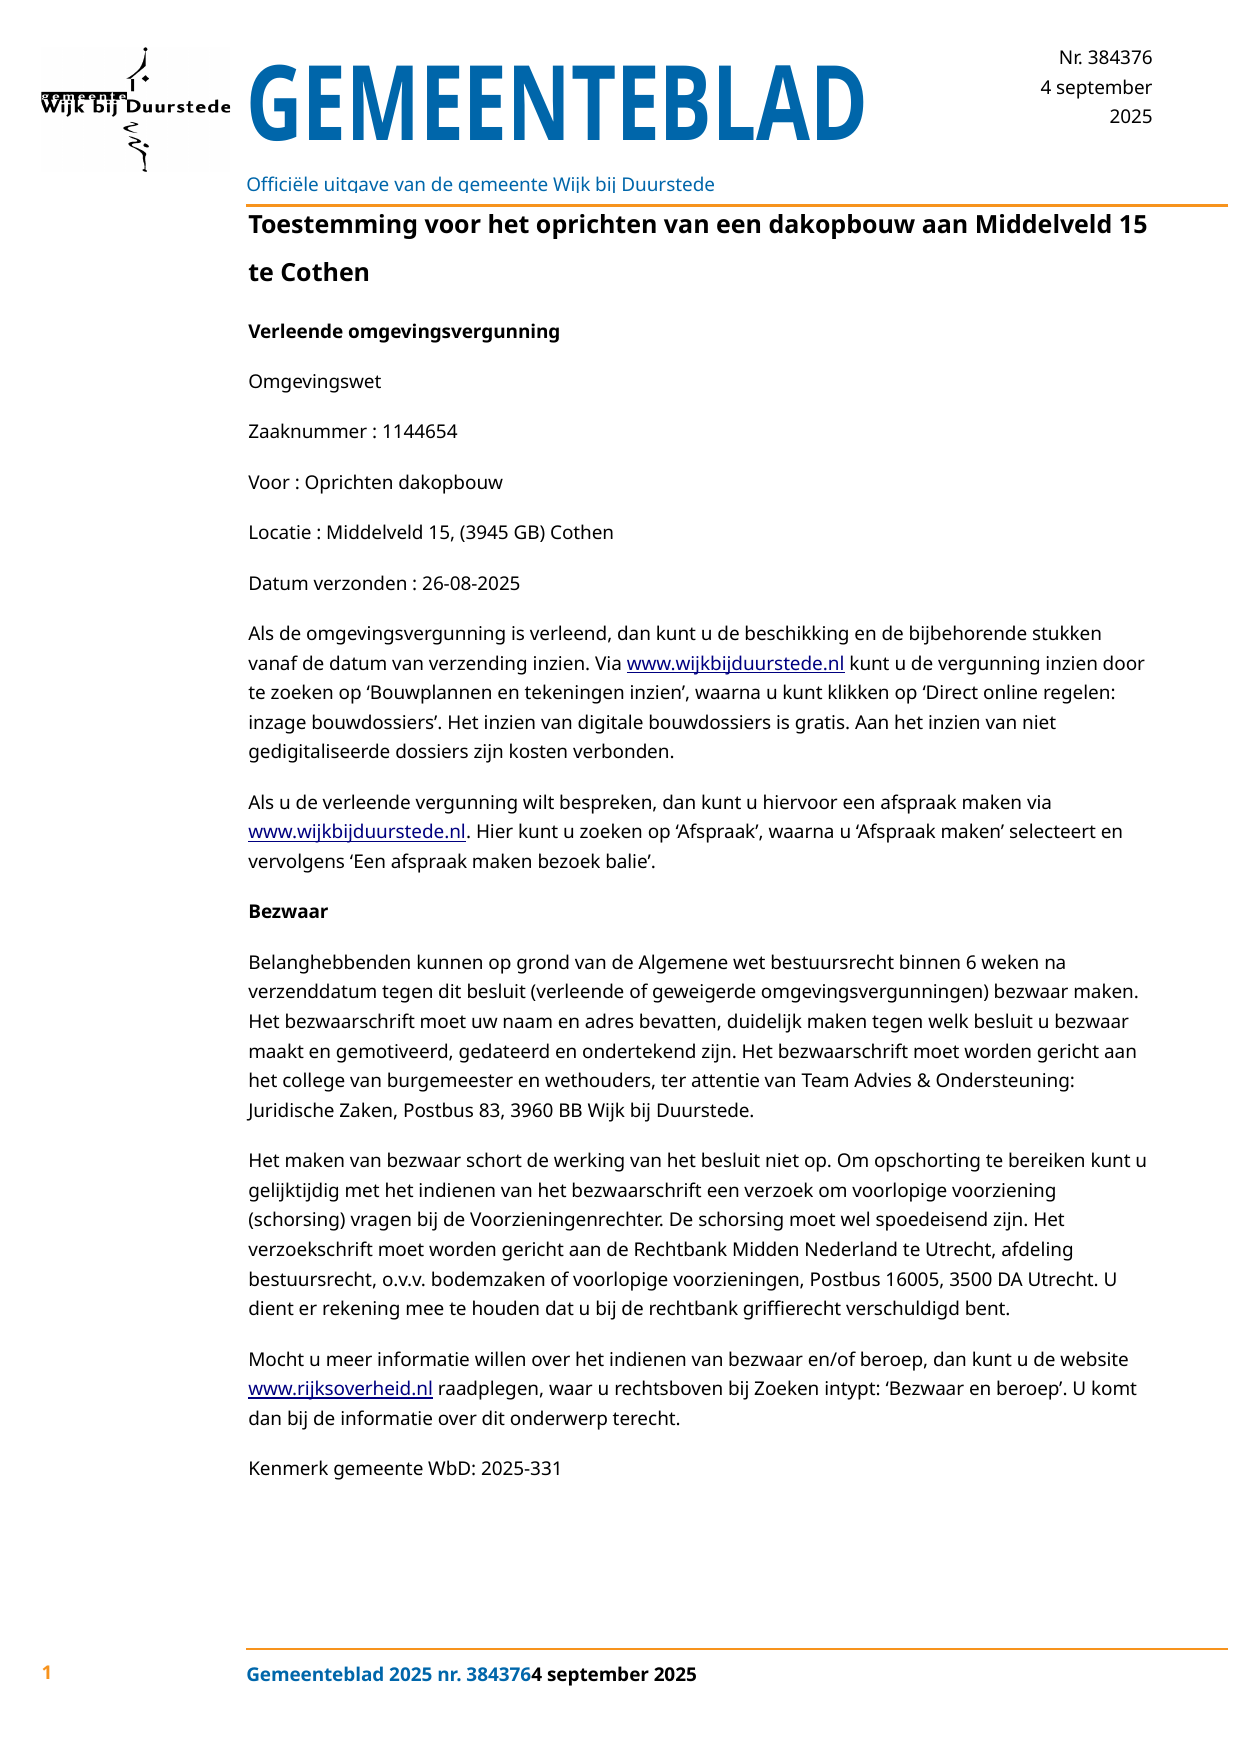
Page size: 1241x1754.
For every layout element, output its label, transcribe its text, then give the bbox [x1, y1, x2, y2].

text Zaaknummer : 1144654 [248, 419, 1152, 444]
text Omgevingswet [248, 368, 1152, 394]
text Als u de verleende vergunning wilt bespreken, dan kunt u hiervoor een afspraak maken via www.wijkbijduurstede.nl. Hier kunt u zoeken op ‘Afspraak’, waarna u ‘Afspraak maken’ selecteert en vervolgens ‘Een afspraak maken bezoek balie’. [248, 789, 1152, 874]
text Datum verzonden : 26-08-2025 [248, 570, 1152, 596]
text Als de omgevingsvergunning is verleend, dan kunt u de beschikking en de bijbehorende stukken vanaf de datum van verzending inzien. Via www.wijkbijduurstede.nl kunt u de vergunning inzien door te zoeken op ‘Bouwplannen en tekeningen inzien’, waarna u kunt klikken op ‘Direct online regelen: inzage bouwdossiers’. Het inzien van digitale bouwdossiers is gratis. Aan het inzien van niet gedigitaliseerde dossiers zijn kosten verbonden. [248, 620, 1152, 764]
text Mocht u meer informatie willen over het indienen van bezwaar en/of beroep, dan kunt u de website www.rijksoverheid.nl raadplegen, waar u rechtsboven bij Zoeken intypt: ‘Bezwaar en beroep’. U komt dan bij de informatie over dit onderwerp terecht. [248, 1346, 1152, 1431]
text Toestemming voor het oprichten van een dakopbouw aan Middelveld 15 te Cothen [248, 207, 1152, 288]
text Verleende omgevingsvergunning [248, 318, 1152, 344]
picture [41, 47, 231, 172]
text Belanghebbenden kunnen op grond van de Algemene wet bestuursrecht binnen 6 weken na verzenddatum tegen dit besluit (verleende of geweigerde omgevingsvergunningen) bezwaar maken. Het bezwaarschrift moet uw naam en adres bevatten, duidelijk maken tegen welk besluit u bezwaar maakt en gemotiveerd, gedateerd en ondertekend zijn. Het bezwaarschrift moet worden gericht aan het college van burgemeester en wethouders, ter attentie van Team Advies & Ondersteuning: Juridische Zaken, Postbus 83, 3960 BB Wijk bij Duurstede. [248, 949, 1152, 1123]
text Het maken van bezwaar schort de werking van het besluit niet op. Om opschorting te bereiken kunt u gelijktijdig met het indienen van het bezwaarschrift een verzoek om voorlopige voorziening (schorsing) vragen bij de Voorzieningenrechter. De schorsing moet wel spoedeisend zijn. Het verzoekschrift moet worden gericht aan de Rechtbank Midden Nederland te Utrecht, afdeling bestuursrecht, o.v.v. bodemzaken of voorlopige voorzieningen, Postbus 16005, 3500 DA Utrecht. U dient er rekening mee te houden dat u bij de rechtbank griffierecht verschuldigd bent. [248, 1147, 1152, 1321]
text Locatie : Middelveld 15, (3945 GB) Cothen [248, 519, 1152, 545]
text Voor : Oprichten dakopbouw [248, 469, 1152, 495]
text Kenmerk gemeente WbD: 2025-331 [248, 1455, 1152, 1481]
text Bezwaar [248, 899, 1152, 924]
